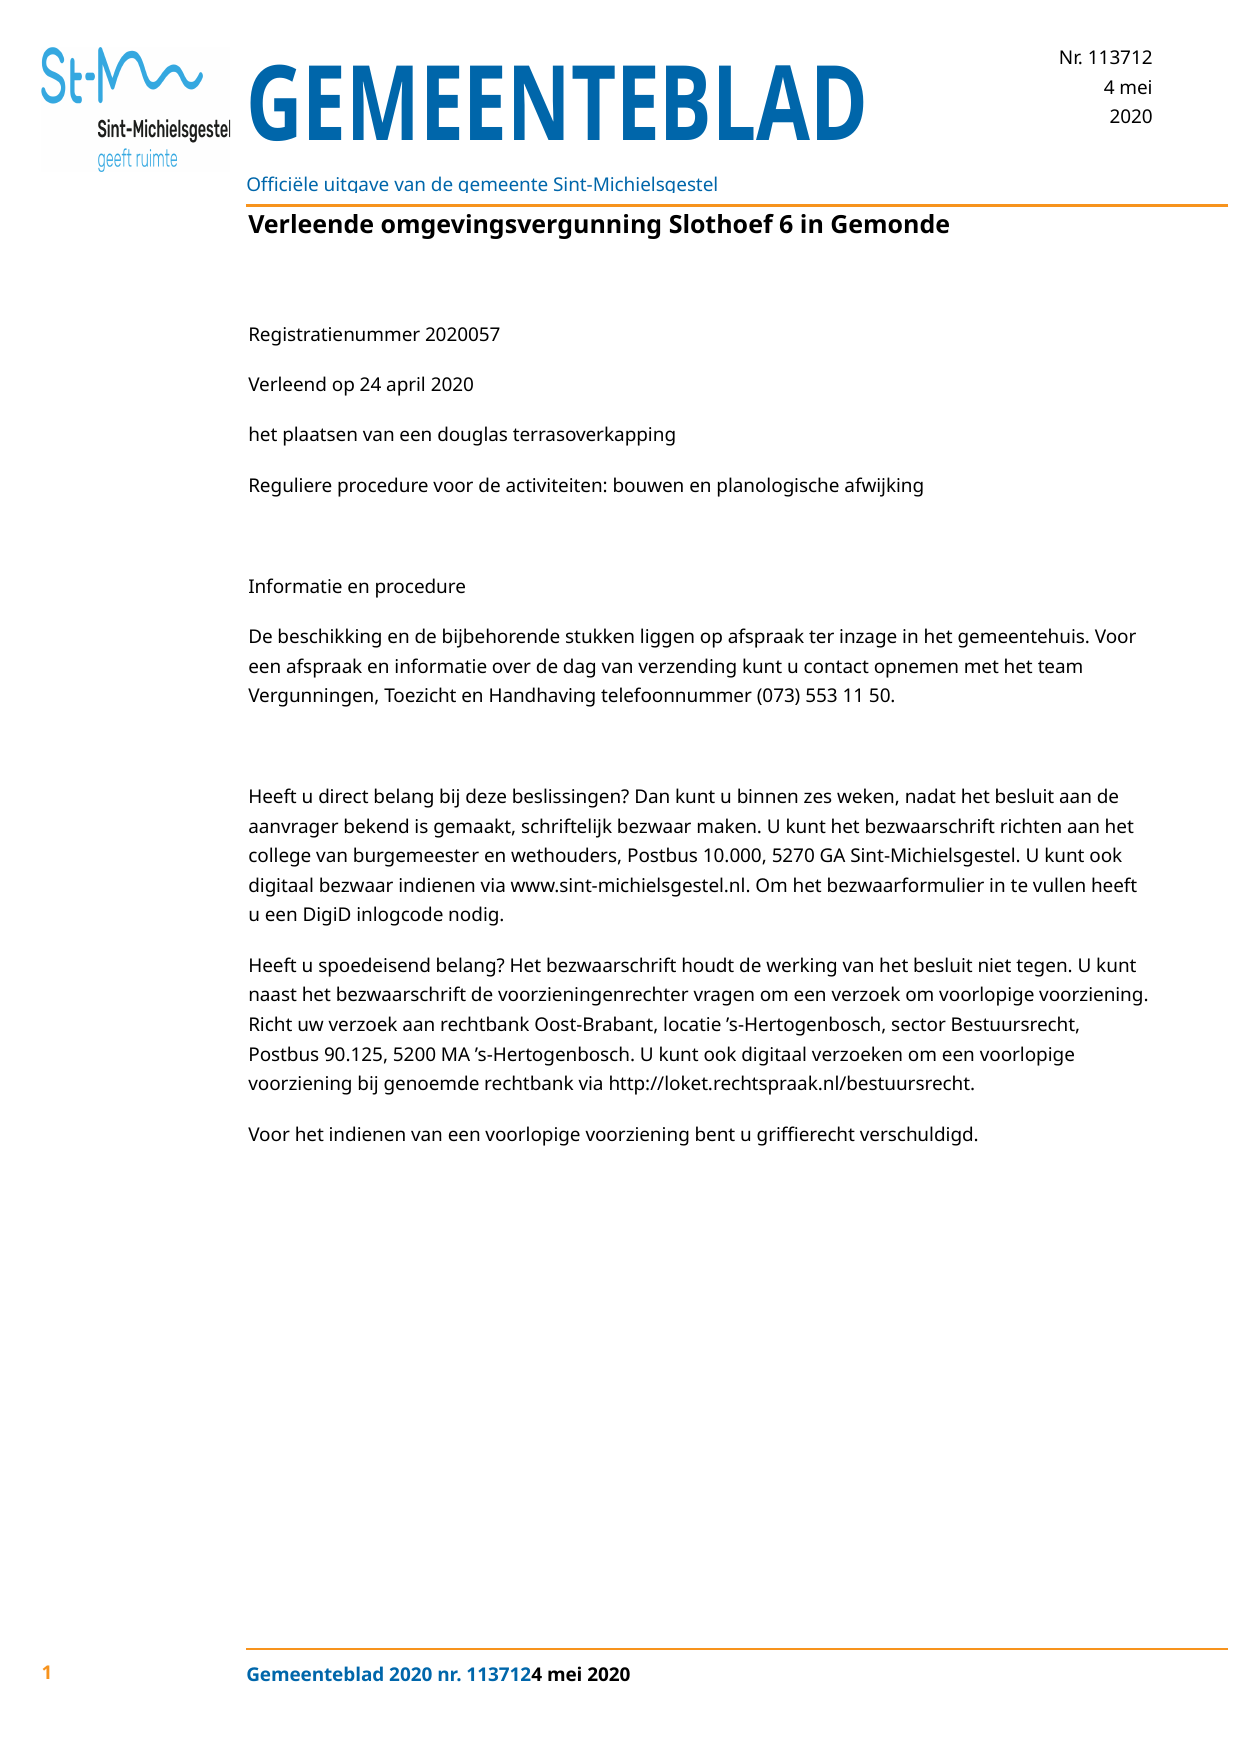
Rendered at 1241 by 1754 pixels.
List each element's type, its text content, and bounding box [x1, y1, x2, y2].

text Heeft u spoedeisend belang? Het bezwaarschrift houdt de werking van het besluit niet tegen. U kunt naast het bezwaarschrift de voorzieningenrechter vragen om een verzoek om voorlopige voorziening. Richt uw verzoek aan rechtbank Oost-Brabant, locatie ’s-Hertogenbosch, sector Bestuursrecht, Postbus 90.125, 5200 MA ’s-Hertogenbosch. U kunt ook digitaal verzoeken om een voorlopige voorziening bij genoemde rechtbank via http://loket.rechtspraak.nl/bestuursrecht. [248, 952, 1152, 1096]
text De beschikking en de bijbehorende stukken liggen op afspraak ter inzage in het gemeentehuis. Voor een afspraak en informatie over de dag van verzending kunt u contact opnemen met het team Vergunningen, Toezicht en Handhaving telefoonnummer (073) 553 11 50. [248, 623, 1152, 708]
text Heeft u direct belang bij deze beslissingen? Dan kunt u binnen zes weken, nadat het besluit aan de aanvrager bekend is gemaakt, schriftelijk bezwaar maken. U kunt het bezwaarschrift richten aan het college van burgemeester en wethouders, Postbus 10.000, 5270 GA Sint-Michielsgestel. U kunt ook digitaal bezwaar indienen via www.sint-michielsgestel.nl. Om het bezwaarformulier in te vullen heeft u een DigiD inlogcode nodig. [248, 783, 1152, 927]
text Verleende omgevingsvergunning Slothoef 6 in Gemonde [248, 207, 1152, 241]
text Registratienummer 2020057 [248, 321, 1152, 346]
text Informatie en procedure [248, 573, 1152, 598]
text Voor het indienen van een voorlopige voorziening bent u griffierecht verschuldigd. [248, 1121, 1152, 1146]
text Verleend op 24 april 2020 [248, 371, 1152, 397]
text Reguliere procedure voor de activiteiten: bouwen en planologische afwijking [248, 472, 1152, 498]
text het plaatsen van een douglas terrasoverkapping [248, 422, 1152, 447]
picture [41, 47, 231, 172]
